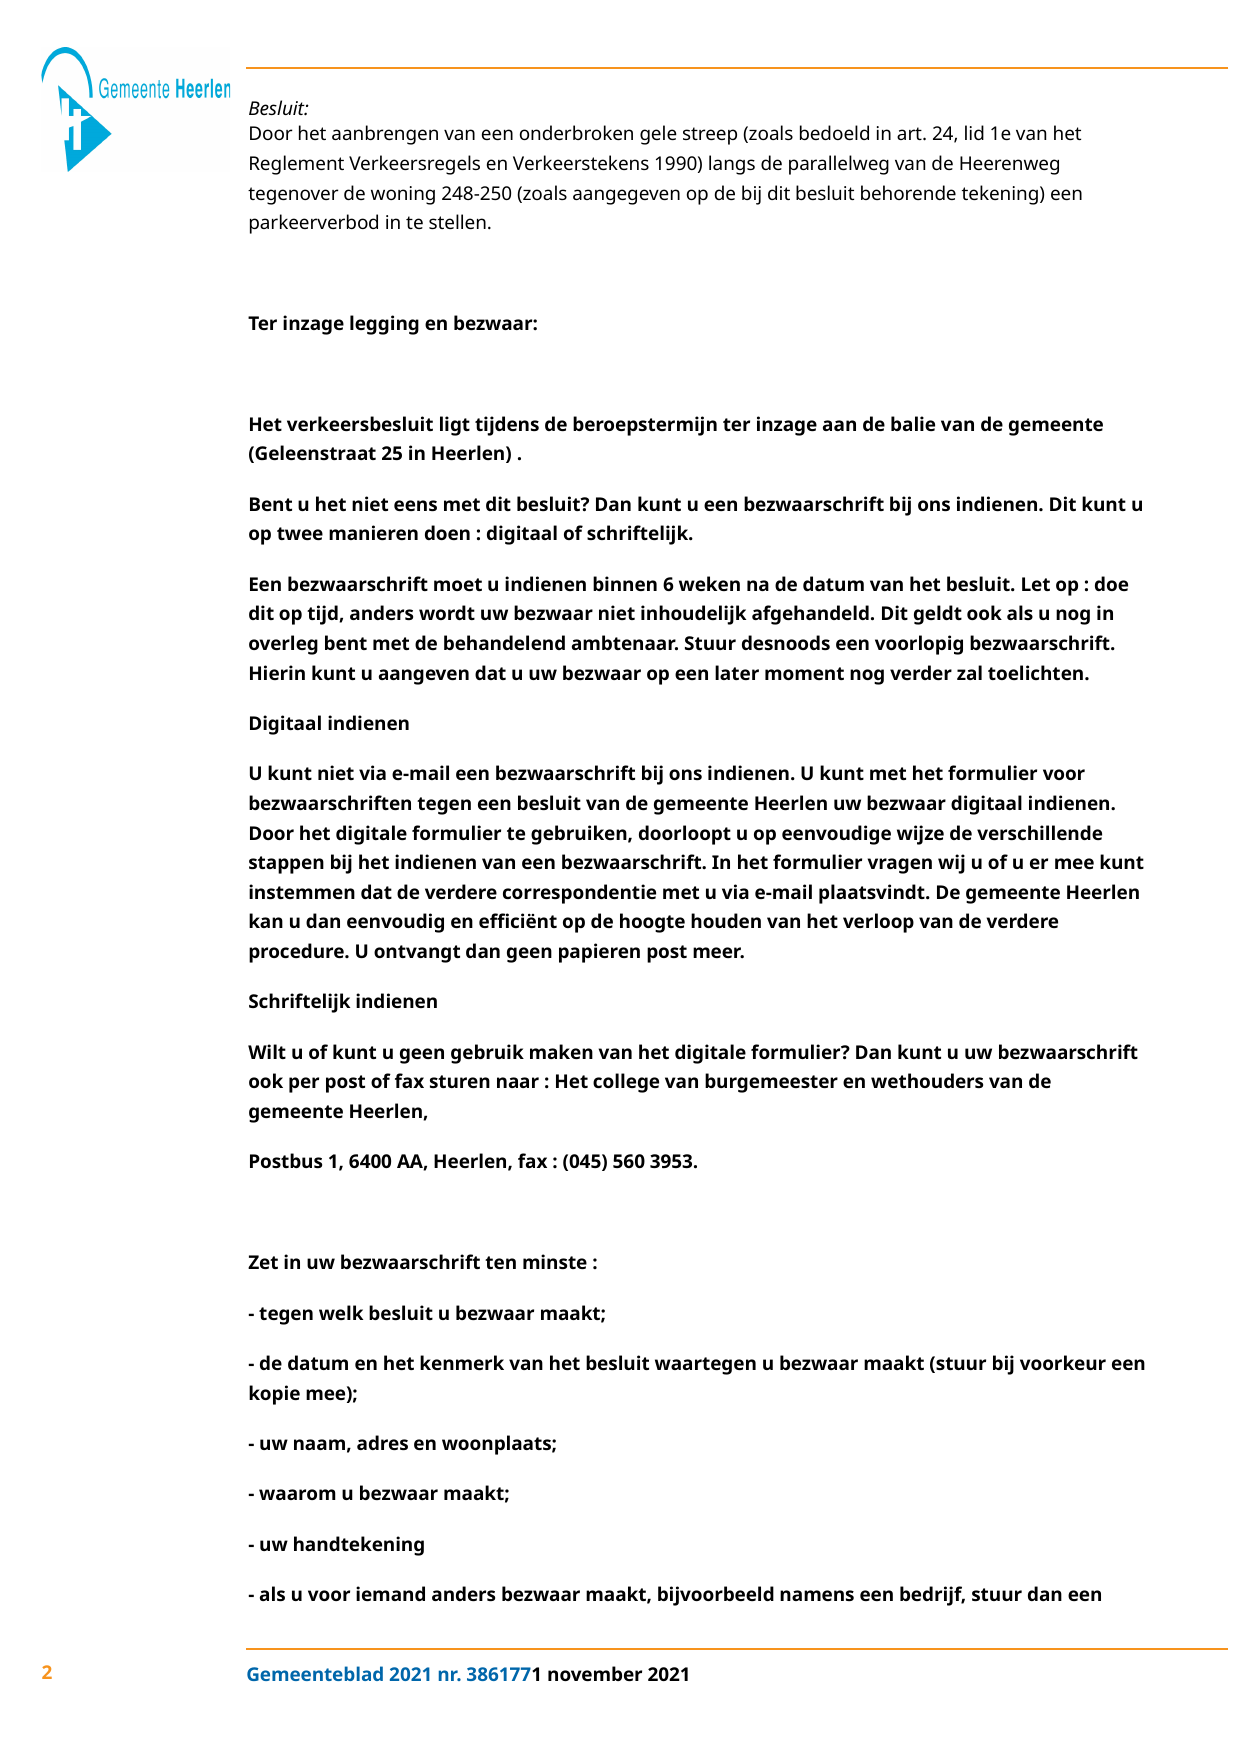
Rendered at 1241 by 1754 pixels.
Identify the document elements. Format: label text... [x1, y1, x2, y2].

text Digitaal indienen [248, 710, 1152, 736]
text U kunt niet via e-mail een bezwaarschrift bij ons indienen. U kunt met het formulier voor bezwaarschriften tegen een besluit van de gemeente Heerlen uw bezwaar digitaal indienen. Door het digitale formulier te gebruiken, doorloopt u op eenvoudige wijze de verschillende stappen bij het indienen van een bezwaarschrift. In het formulier vragen wij u of u er mee kunt instemmen dat de verdere correspondentie met u via e-mail plaatsvindt. De gemeente Heerlen kan u dan eenvoudig en efficiënt op de hoogte houden van het verloop van de verdere procedure. U ontvangt dan geen papieren post meer. [248, 761, 1152, 964]
picture [41, 47, 231, 172]
text Door het aanbrengen van een onderbroken gele streep (zoals bedoeld in art. 24, lid 1e van het Reglement Verkeersregels en Verkeerstekens 1990) langs de parallelweg van de Heerenweg tegenover de woning 248-250 (zoals aangegeven op de bij dit besluit behorende tekening) een parkeerverbod in te stellen. [248, 121, 1152, 235]
text Besluit: [248, 95, 1152, 121]
text - uw handtekening [248, 1531, 1152, 1557]
text Postbus 1, 6400 AA, Heerlen, fax : (045) 560 3953. [248, 1148, 1152, 1174]
text - als u voor iemand anders bezwaar maakt, bijvoorbeeld namens een bedrijf, stuur dan een [248, 1581, 1152, 1607]
picture [41, 47, 59, 70]
text Het verkeersbesluit ligt tijdens de beroepstermijn ter inzage aan de balie van de gemeente (Geleenstraat 25 in Heerlen) . [248, 411, 1152, 466]
text Zet in uw bezwaarschrift ten minste : [248, 1249, 1152, 1275]
text Ter inzage legging en bezwaar: [248, 310, 1152, 336]
text Een bezwaarschrift moet u indienen binnen 6 weken na de datum van het besluit. Let op : doe dit op tijd, anders wordt uw bezwaar niet inhoudelijk afgehandeld. Dit geldt ook als u nog in overleg bent met de behandelend ambtenaar. Stuur desnoods een voorlopig bezwaarschrift. Hierin kunt u aangeven dat u uw bezwaar op een later moment nog verder zal toelichten. [248, 571, 1152, 685]
text Schriftelijk indienen [248, 988, 1152, 1014]
text - waarom u bezwaar maakt; [248, 1481, 1152, 1506]
text - uw naam, adres en woonplaats; [248, 1430, 1152, 1456]
text Wilt u of kunt u geen gebruik maken van het digitale formulier? Dan kunt u uw bezwaarschrift ook per post of fax sturen naar : Het college van burgemeester en wethouders van de gemeente Heerlen, [248, 1039, 1152, 1124]
text - tegen welk besluit u bezwaar maakt; [248, 1300, 1152, 1325]
text - de datum en het kenmerk van het besluit waartegen u bezwaar maakt (stuur bij voorkeur een kopie mee); [248, 1350, 1152, 1405]
text Bent u het niet eens met dit besluit? Dan kunt u een bezwaarschrift bij ons indienen. Dit kunt u op twee manieren doen : digitaal of schriftelijk. [248, 491, 1152, 546]
